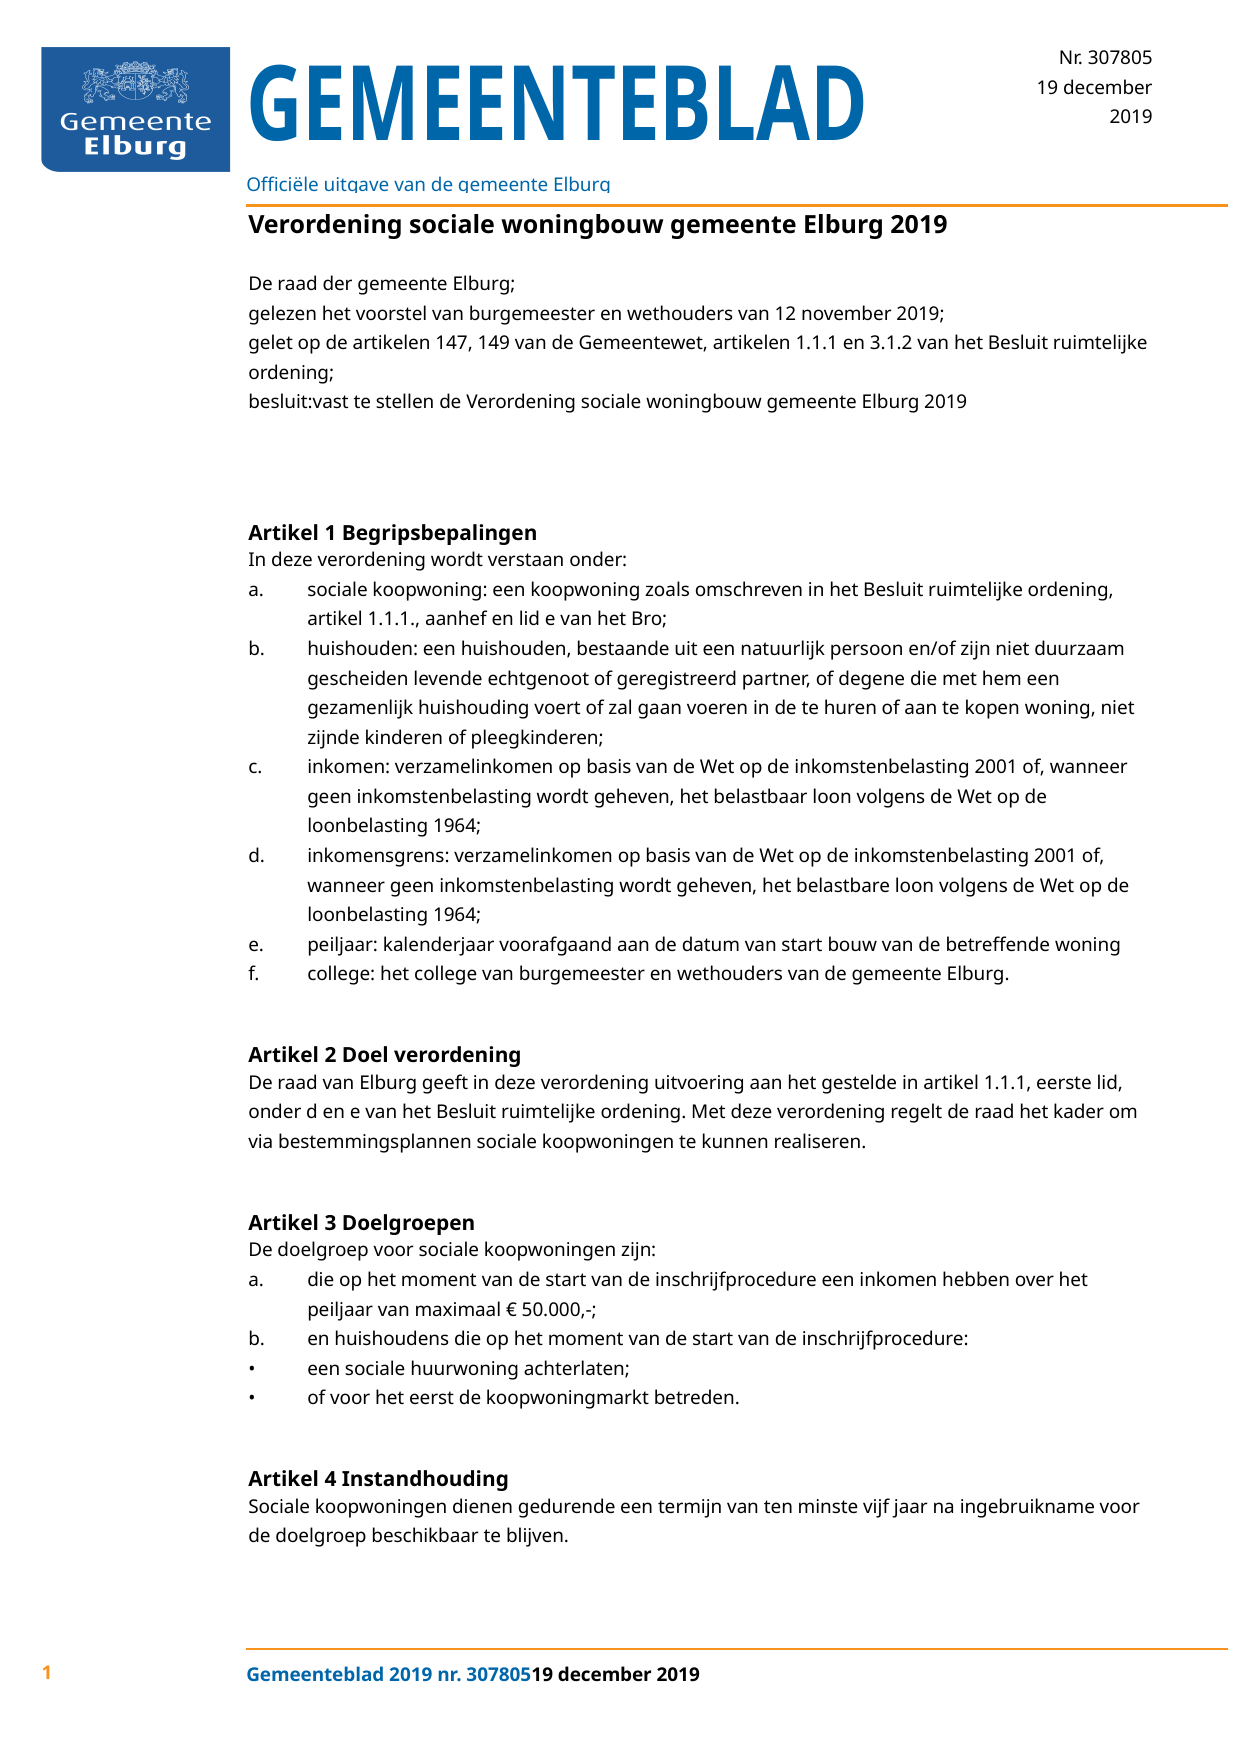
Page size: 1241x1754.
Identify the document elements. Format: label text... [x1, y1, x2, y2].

text De raad der gemeente Elburg; [248, 270, 1152, 296]
list inkomensgrens: verzamelinkomen op basis van de Wet op de inkomstenbelasting 2001 of, wanneer geen inkomstenbelasting wordt geheven, het belastbare loon volgens de Wet op de loonbelasting 1964; [248, 842, 1152, 927]
text gelezen het voorstel van burgemeester en wethouders van 12 november 2019; [248, 300, 1152, 326]
picture [41, 47, 231, 172]
text gelet op de artikelen 147, 149 van de Gemeentewet, artikelen 1.1.1 en 3.1.2 van het Besluit ruimtelijke ordening; [248, 329, 1152, 385]
text Sociale koopwoningen dienen gedurende een termijn van ten minste vijf jaar na ingebruikname voor de doelgroep beschikbaar te blijven. [248, 1493, 1152, 1548]
text In deze verordening wordt verstaan onder: [248, 546, 1152, 572]
list peiljaar: kalenderjaar voorafgaand aan de datum van start bouw van de betreffende woning [248, 931, 1152, 957]
list en huishoudens die op het moment van de start van de inschrijfprocedure: [248, 1325, 1152, 1351]
text De doelgroep voor sociale koopwoningen zijn: [248, 1237, 1152, 1262]
list inkomen: verzamelinkomen op basis van de Wet op de inkomstenbelasting 2001 of, wanneer geen inkomstenbelasting wordt geheven, het belastbaar loon volgens de Wet op de loonbelasting 1964; [248, 753, 1152, 838]
text Artikel 1 Begripsbepalingen [248, 518, 1152, 546]
text Artikel 3 Doelgroepen [248, 1208, 1152, 1237]
list huishouden: een huishouden, bestaande uit een natuurlijk persoon en/of zijn niet duurzaam gescheiden levende echtgenoot of geregistreerd partner, of degene die met hem een gezamenlijk huishouding voert of zal gaan voeren in de te huren of aan te kopen woning, niet zijnde kinderen of pleegkinderen; [248, 635, 1152, 749]
text De raad van Elburg geeft in deze verordening uitvoering aan het gestelde in artikel 1.1.1, eerste lid, onder d en e van het Besluit ruimtelijke ordening. Met deze verordening regelt de raad het kader om via bestemmingsplannen sociale koopwoningen te kunnen realiseren. [248, 1069, 1152, 1154]
list die op het moment van de start van de inschrijfprocedure een inkomen hebben over het peiljaar van maximaal € 50.000,-; [248, 1266, 1152, 1321]
list of voor het eerst de koopwoningmarkt betreden. [248, 1384, 1152, 1410]
text Artikel 2 Doel verordening [248, 1041, 1152, 1069]
text Artikel 4 Instandhouding [248, 1464, 1152, 1493]
text Verordening sociale woningbouw gemeente Elburg 2019 [248, 207, 1152, 241]
list college: het college van burgemeester en wethouders van de gemeente Elburg. [248, 961, 1152, 986]
list een sociale huurwoning achterlaten; [248, 1355, 1152, 1381]
list sociale koopwoning: een koopwoning zoals omschreven in het Besluit ruimtelijke ordening, artikel 1.1.1., aanhef en lid e van het Bro; [248, 576, 1152, 631]
text besluit:vast te stellen de Verordening sociale woningbouw gemeente Elburg 2019 [248, 389, 1152, 414]
